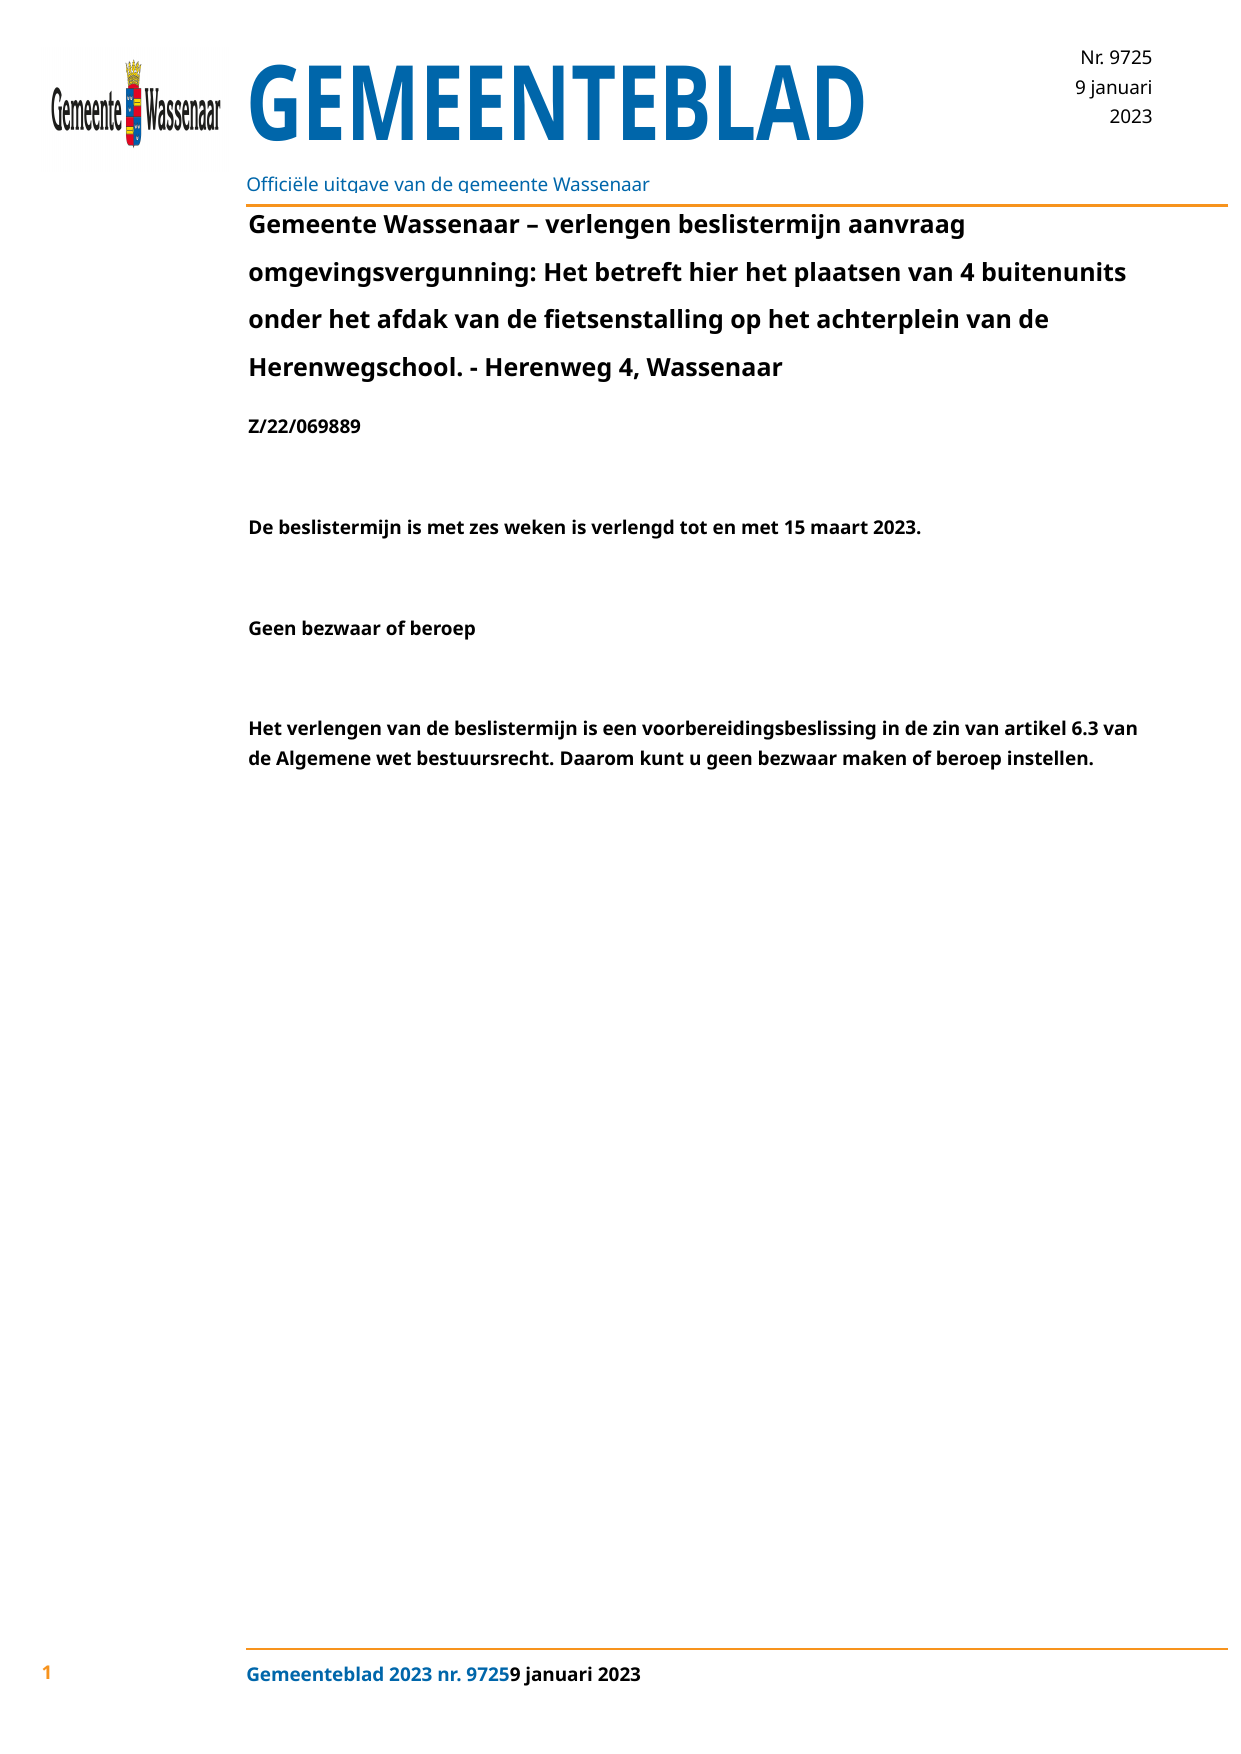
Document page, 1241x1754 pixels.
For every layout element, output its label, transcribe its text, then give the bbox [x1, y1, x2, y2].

text Gemeente Wassenaar – verlengen beslistermijn aanvraag omgevingsvergunning: Het betreft hier het plaatsen van 4 buitenunits onder het afdak van de fietsenstalling op het achterplein van de Herenwegschool. - Herenweg 4, Wassenaar [248, 207, 1152, 384]
text De beslistermijn is met zes weken is verlengd tot en met 15 maart 2023. [248, 514, 1152, 540]
picture [41, 47, 231, 172]
text Geen bezwaar of beroep [248, 615, 1152, 641]
text Z/22/069889 [248, 413, 1152, 439]
text Het verlengen van de beslistermijn is een voorbereidingsbeslissing in de zin van artikel 6.3 van de Algemene wet bestuursrecht. Daarom kunt u geen bezwaar maken of beroep instellen. [248, 716, 1152, 771]
